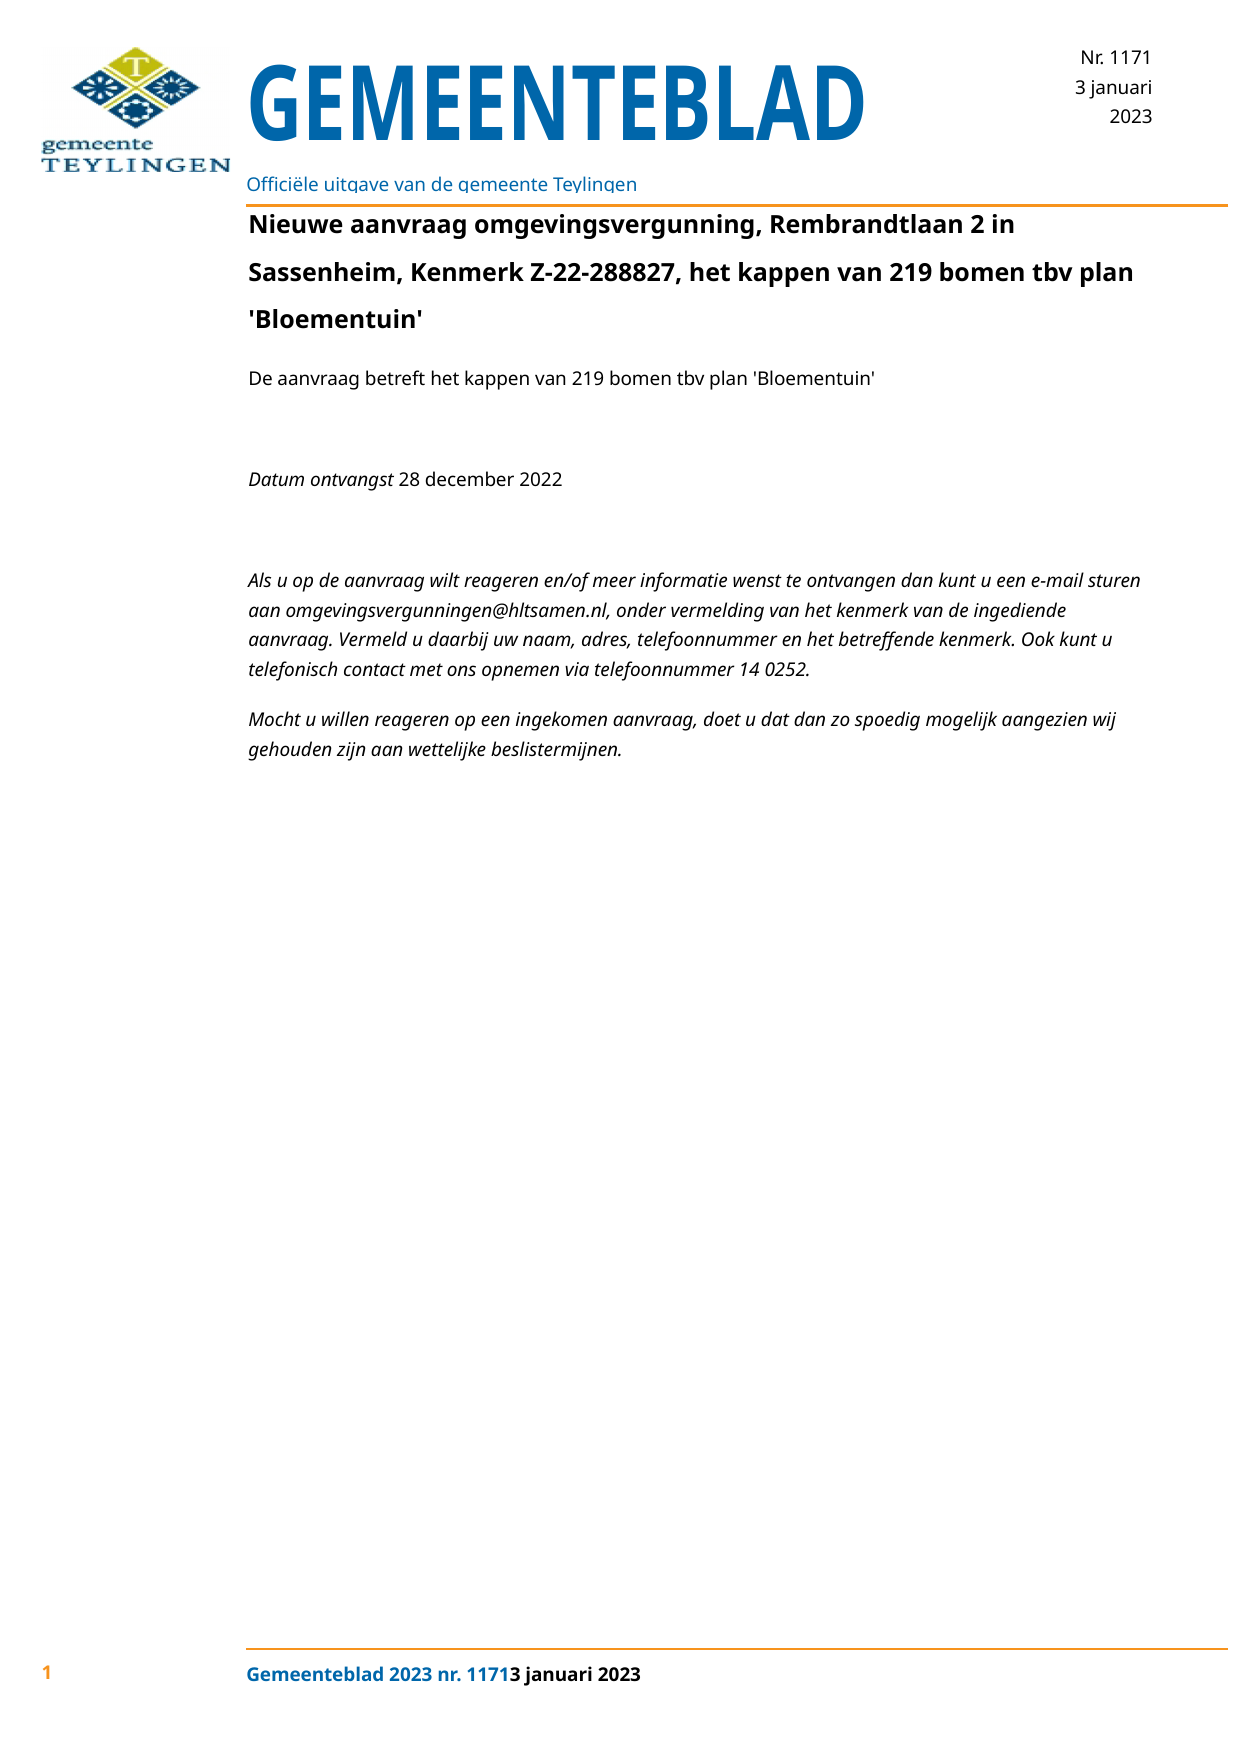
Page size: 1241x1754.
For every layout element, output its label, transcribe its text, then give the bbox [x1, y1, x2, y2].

text Nieuwe aanvraag omgevingsvergunning, Rembrandtlaan 2 in Sassenheim, Kenmerk Z-22-288827, het kappen van 219 bomen tbv plan 'Bloementuin' [248, 207, 1152, 336]
text Datum ontvangst 28 december 2022 [248, 466, 1152, 492]
text De aanvraag betreft het kappen van 219 bomen tbv plan 'Bloementuin' [248, 366, 1152, 391]
picture [41, 47, 231, 172]
text Als u op de aanvraag wilt reageren en/of meer informatie wenst te ontvangen dan kunt u een e-mail sturen aan omgevingsvergunningen@hltsamen.nl, onder vermelding van het kenmerk van de ingediende aanvraag. Vermeld u daarbij uw naam, adres, telefoonnummer en het betreffende kenmerk. Ook kunt u telefonisch contact met ons opnemen via telefoonnummer 14 0252. [248, 567, 1152, 682]
text Mocht u willen reageren op een ingekomen aanvraag, doet u dat dan zo spoedig mogelijk aangezien wij gehouden zijn aan wettelijke beslistermijnen. [248, 706, 1152, 762]
